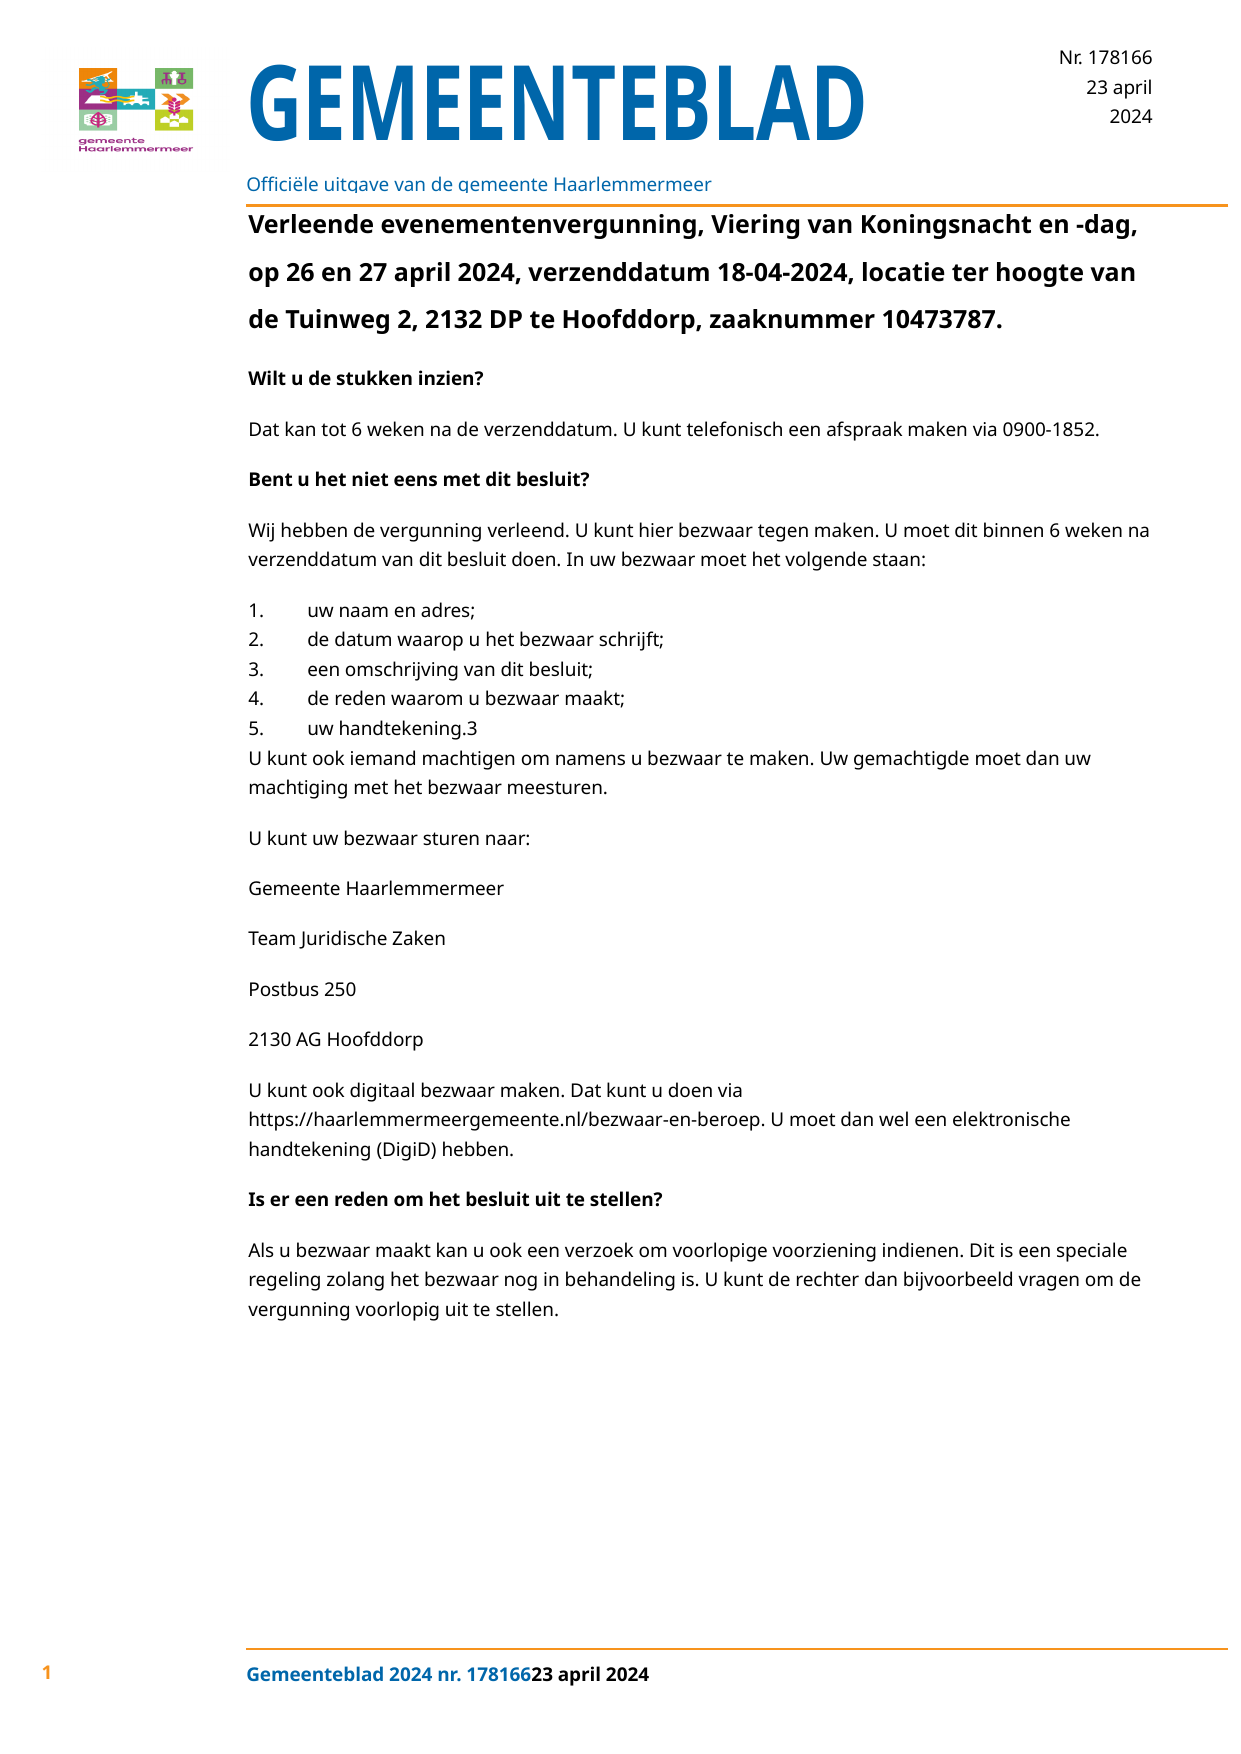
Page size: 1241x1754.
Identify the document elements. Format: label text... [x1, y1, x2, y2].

text Verleende evenementenvergunning, Viering van Koningsnacht en -dag, op 26 en 27 april 2024, verzenddatum 18-04-2024, locatie ter hoogte van de Tuinweg 2, 2132 DP te Hoofddorp, zaaknummer 10473787. [248, 207, 1152, 336]
text U kunt ook iemand machtigen om namens u bezwaar te maken. Uw gemachtigde moet dan uw machtiging met het bezwaar meesturen. [248, 745, 1152, 800]
text Is er een reden om het besluit uit te stellen? [248, 1186, 1152, 1212]
picture [41, 47, 231, 172]
text Als u bezwaar maakt kan u ook een verzoek om voorlopige voorziening indienen. Dit is een speciale regeling zolang het bezwaar nog in behandeling is. U kunt de rechter dan bijvoorbeeld vragen om de vergunning voorlopig uit te stellen. [248, 1237, 1152, 1322]
text U kunt ook digitaal bezwaar maken. Dat kunt u doen via https://haarlemmermeergemeente.nl/bezwaar-en-beroep. U moet dan wel een elektronische handtekening (DigiD) hebben. [248, 1077, 1152, 1162]
text Gemeente Haarlemmermeer [248, 875, 1152, 901]
list de datum waarop u het bezwaar schrijft; [248, 626, 1152, 652]
list uw handtekening.3 [248, 715, 1152, 741]
text Postbus 250 [248, 976, 1152, 1002]
text Wij hebben de vergunning verleend. U kunt hier bezwaar tegen maken. U moet dit binnen 6 weken na verzenddatum van dit besluit doen. In uw bezwaar moet het volgende staan: [248, 517, 1152, 572]
list uw naam en adres; [248, 597, 1152, 622]
text 2130 AG Hoofddorp [248, 1026, 1152, 1052]
list de reden waarom u bezwaar maakt; [248, 686, 1152, 711]
list een omschrijving van dit besluit; [248, 656, 1152, 682]
text Bent u het niet eens met dit besluit? [248, 466, 1152, 492]
text U kunt uw bezwaar sturen naar: [248, 825, 1152, 850]
text Dat kan tot 6 weken na de verzenddatum. U kunt telefonisch een afspraak maken via 0900-1852. [248, 416, 1152, 442]
text Wilt u de stukken inzien? [248, 366, 1152, 391]
text Team Juridische Zaken [248, 926, 1152, 951]
